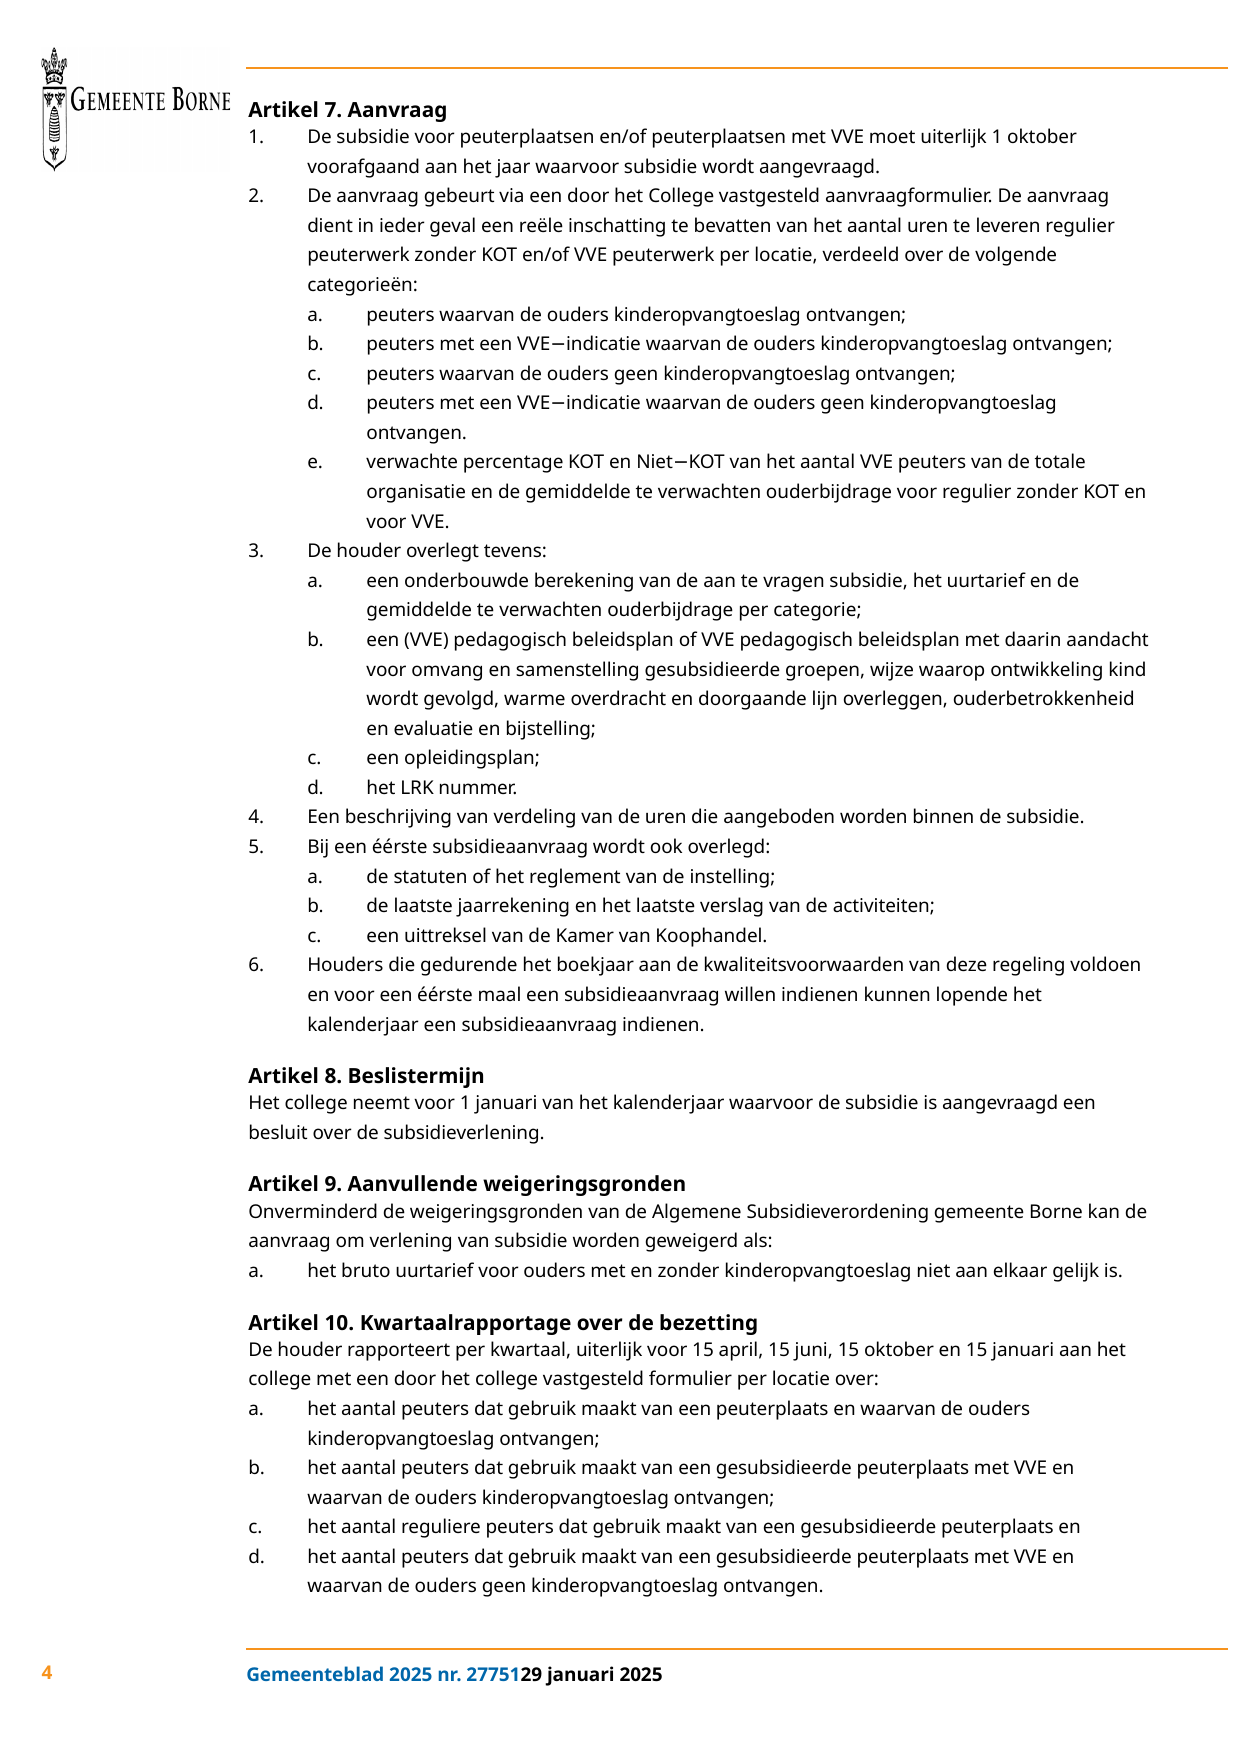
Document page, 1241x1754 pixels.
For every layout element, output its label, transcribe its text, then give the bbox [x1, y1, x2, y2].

list De houder overlegt tevens: [248, 537, 1152, 563]
text Het college neemt voor 1 januari van het kalenderjaar waarvoor de subsidie is aangevraagd een besluit over de subsidieverlening. [248, 1089, 1152, 1145]
list de statuten of het reglement van de instelling; [307, 863, 1152, 888]
list een opleidingsplan; [307, 744, 1152, 770]
list Houders die gedurende het boekjaar aan de kwaliteitsvoorwaarden van deze regeling voldoen en voor een éérste maal een subsidieaanvraag willen indienen kunnen lopende het kalenderjaar een subsidieaanvraag indienen. [248, 952, 1152, 1036]
text Artikel 10. Kwartaalrapportage over de bezetting [248, 1308, 1152, 1336]
list de laatste jaarrekening en het laatste verslag van de activiteiten; [307, 892, 1152, 918]
text Artikel 8. Beslistermijn [248, 1061, 1152, 1089]
text Artikel 9. Aanvullende weigeringsgronden [248, 1169, 1152, 1198]
list het aantal peuters dat gebruik maakt van een gesubsidieerde peuterplaats met VVE en waarvan de ouders kinderopvangtoeslag ontvangen; [248, 1454, 1152, 1510]
list het bruto uurtarief voor ouders met en zonder kinderopvangtoeslag niet aan elkaar gelijk is. [248, 1257, 1152, 1283]
list het LRK nummer. [307, 774, 1152, 800]
list De aanvraag gebeurt via een door het College vastgesteld aanvraagformulier. De aanvraag dient in ieder geval een reële inschatting te bevatten van het aantal uren te leveren regulier peuterwerk zonder KOT en/of VVE peuterwerk per locatie, verdeeld over de volgende categorieën: [248, 182, 1152, 297]
text De houder rapporteert per kwartaal, uiterlijk voor 15 april, 15 juni, 15 oktober en 15 januari aan het college met een door het college vastgesteld formulier per locatie over: [248, 1336, 1152, 1391]
list een onderbouwde berekening van de aan te vragen subsidie, het uurtarief en de gemiddelde te verwachten ouderbijdrage per categorie; [307, 567, 1152, 622]
list het aantal reguliere peuters dat gebruik maakt van een gesubsidieerde peuterplaats en [248, 1513, 1152, 1539]
list verwachte percentage KOT en Niet−KOT van het aantal VVE peuters van de totale organisatie en de gemiddelde te verwachten ouderbijdrage voor regulier zonder KOT en voor VVE. [307, 449, 1152, 533]
list Bij een éérste subsidieaanvraag wordt ook overlegd: [248, 833, 1152, 859]
text Onverminderd de weigeringsgronden van de Algemene Subsidieverordening gemeente Borne kan de aanvraag om verlening van subsidie worden geweigerd als: [248, 1198, 1152, 1253]
list peuters met een VVE−indicatie waarvan de ouders kinderopvangtoeslag ontvangen; [307, 330, 1152, 356]
list het aantal peuters dat gebruik maakt van een peuterplaats en waarvan de ouders kinderopvangtoeslag ontvangen; [248, 1395, 1152, 1451]
list peuters waarvan de ouders geen kinderopvangtoeslag ontvangen; [307, 360, 1152, 386]
list een (VVE) pedagogisch beleidsplan of VVE pedagogisch beleidsplan met daarin aandacht voor omvang en samenstelling gesubsidieerde groepen, wijze waarop ontwikkeling kind wordt gevolgd, warme overdracht en doorgaande lijn overleggen, ouderbetrokkenheid en evaluatie en bijstelling; [307, 626, 1152, 741]
list een uittreksel van de Kamer van Koophandel. [307, 922, 1152, 948]
picture [41, 47, 231, 172]
list het aantal peuters dat gebruik maakt van een gesubsidieerde peuterplaats met VVE en waarvan de ouders geen kinderopvangtoeslag ontvangen. [248, 1543, 1152, 1598]
list De subsidie voor peuterplaatsen en/of peuterplaatsen met VVE moet uiterlijk 1 oktober voorafgaand aan het jaar waarvoor subsidie wordt aangevraagd. [248, 123, 1152, 178]
list peuters met een VVE−indicatie waarvan de ouders geen kinderopvangtoeslag ontvangen. [307, 389, 1152, 445]
text Artikel 7. Aanvraag [248, 95, 1152, 123]
list Een beschrijving van verdeling van de uren die aangeboden worden binnen de subsidie. [248, 804, 1152, 829]
list peuters waarvan de ouders kinderopvangtoeslag ontvangen; [307, 301, 1152, 326]
